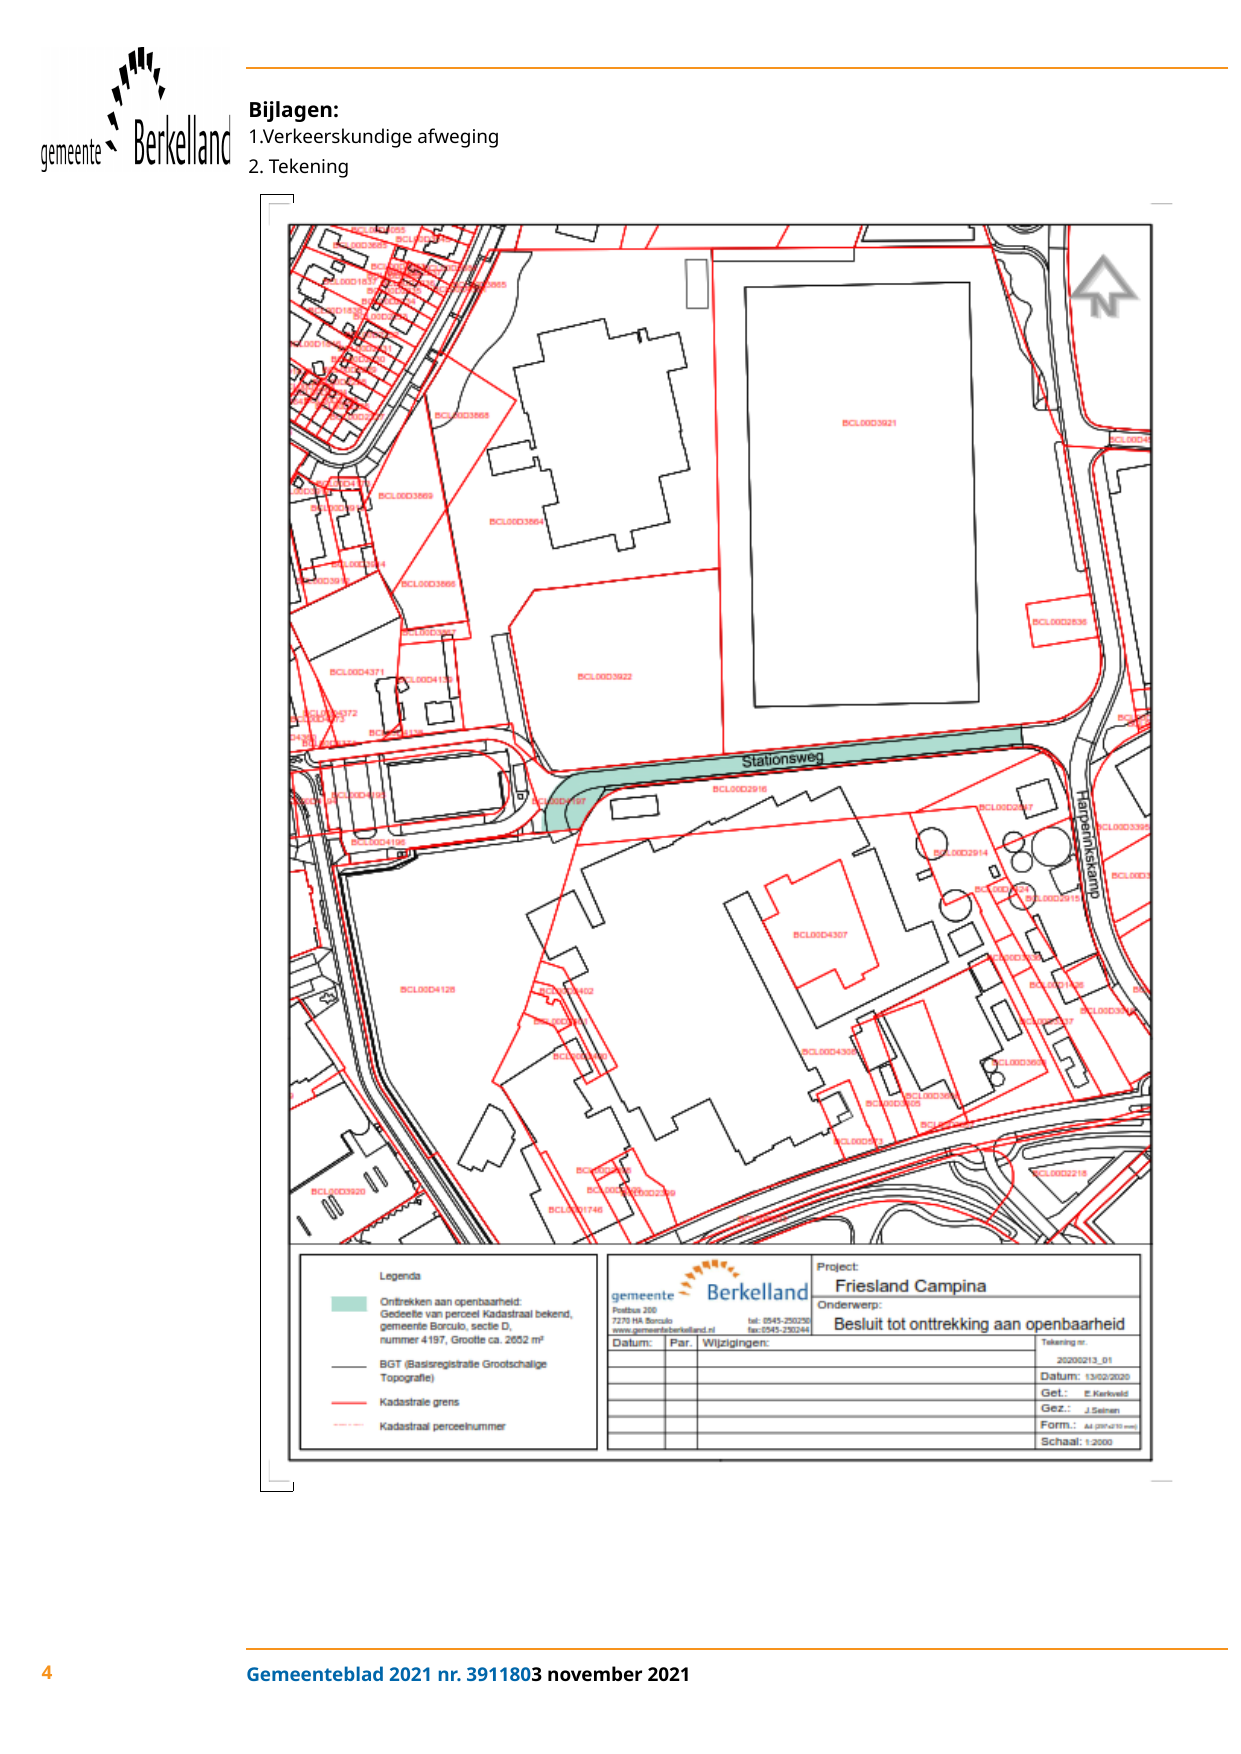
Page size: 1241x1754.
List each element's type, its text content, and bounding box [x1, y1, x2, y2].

text 1.Verkeerskundige afweging [248, 123, 1152, 149]
text Bijlagen: [248, 95, 1152, 123]
picture [268, 203, 1173, 1482]
text 2. Tekening [248, 153, 1152, 179]
picture [41, 47, 231, 172]
